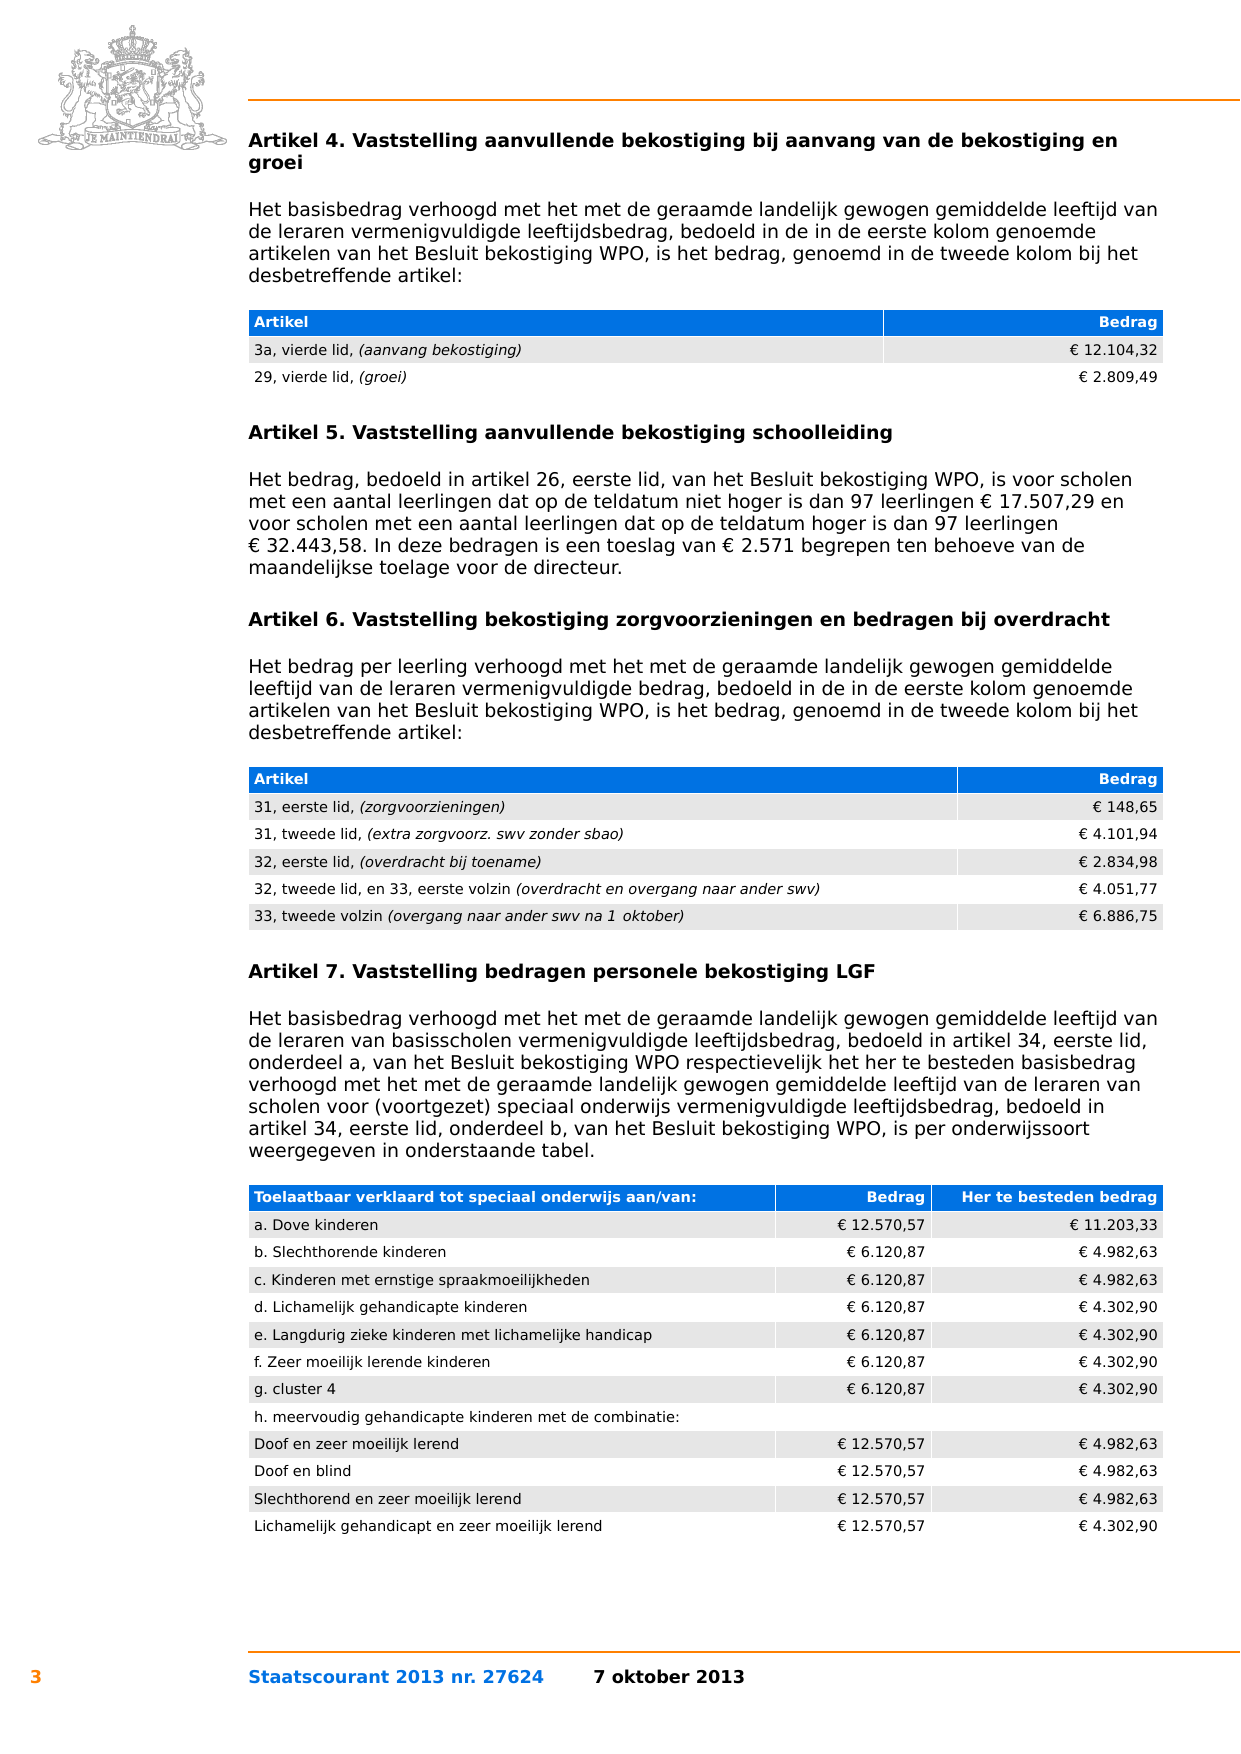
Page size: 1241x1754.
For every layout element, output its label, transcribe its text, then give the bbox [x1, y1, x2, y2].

table_cell 33, tweede volzin (overgang naar ander swv na 1 oktober) [249, 904, 957, 930]
table_cell € 12.104,32 [884, 337, 1163, 363]
table_cell b. Slechthorende kinderen [249, 1240, 775, 1266]
table_cell c. Kinderen met ernstige spraakmoeilijkheden [249, 1267, 775, 1293]
table_cell h. meervoudig gehandicapte kinderen met de combinatie: [249, 1404, 1163, 1430]
table_cell Slechthorend en zeer moeilijk lerend [249, 1486, 775, 1512]
table_cell 31, tweede lid, (extra zorgvoorz. swv zonder sbao) [249, 821, 957, 848]
table_cell a. Dove kinderen [249, 1212, 775, 1238]
table_cell 31, eerste lid, (zorgvoorzieningen) [249, 794, 957, 820]
table_cell € 4.101,94 [958, 821, 1163, 848]
table_cell 32, tweede lid, en 33, eerste volzin (overdracht en overgang naar ander swv) [249, 876, 957, 902]
subtitle Artikel 4. Vaststelling aanvullende bekostiging bij aanvang van de bekostiging en groei [248, 130, 1163, 174]
table_header Artikel [249, 767, 957, 793]
text Het basisbedrag verhoogd met het met de geraamde landelijk gewogen gemiddelde leeftijd van de leraren vermenigvuldigde leeftijdsbedrag, bedoeld in de in de eerste kolom genoemde artikelen van het Besluit bekostiging WPO, is het bedrag, genoemd in de tweede kolom bij het desbetreffende artikel: [248, 199, 1163, 287]
table_cell € 4.302,90 [932, 1349, 1163, 1375]
table_cell d. Lichamelijk gehandicapte kinderen [249, 1294, 775, 1321]
subtitle Artikel 7. Vaststelling bedragen personele bekostiging LGF [248, 961, 1163, 983]
table_cell € 2.809,49 [884, 365, 1163, 391]
text Het bedrag per leerling verhoogd met het met de geraamde landelijk gewogen gemiddelde leeftijd van de leraren vermenigvuldigde bedrag, bedoeld in de in de eerste kolom genoemde artikelen van het Besluit bekostiging WPO, is het bedrag, genoemd in de tweede kolom bij het desbetreffende artikel: [248, 656, 1163, 744]
table_cell € 12.570,57 [776, 1514, 931, 1540]
table_header Bedrag [884, 310, 1163, 336]
table_header Bedrag [958, 767, 1163, 793]
table_cell € 4.302,90 [932, 1322, 1163, 1348]
table_cell € 12.570,57 [776, 1212, 931, 1238]
table_cell € 6.120,87 [776, 1376, 931, 1403]
table_cell € 4.982,63 [932, 1459, 1163, 1485]
table_cell € 6.120,87 [776, 1240, 931, 1266]
table_cell € 6.120,87 [776, 1349, 931, 1375]
table_cell € 4.051,77 [958, 876, 1163, 902]
table_cell € 12.570,57 [776, 1431, 931, 1458]
table_cell € 12.570,57 [776, 1486, 931, 1512]
table_header Toelaatbaar verklaard tot speciaal onderwijs aan/van: [249, 1185, 775, 1211]
subtitle Artikel 5. Vaststelling aanvullende bekostiging schoolleiding [248, 422, 1163, 444]
picture [38, 25, 227, 150]
table_cell € 6.120,87 [776, 1322, 931, 1348]
table_cell € 12.570,57 [776, 1459, 931, 1485]
table_cell Lichamelijk gehandicapt en zeer moeilijk lerend [249, 1514, 775, 1540]
table_cell 29, vierde lid, (groei) [249, 365, 883, 391]
text Het bedrag, bedoeld in artikel 26, eerste lid, van het Besluit bekostiging WPO, is voor scholen met een aantal leerlingen dat op de teldatum niet hoger is dan 97 leerlingen € 17.507,29 en voor scholen met een aantal leerlingen dat op de teldatum hoger is dan 97 leerlingen € 32.443,58. In deze bedragen is een toeslag van € 2.571 begrepen ten behoeve van de maandelijkse toelage voor de directeur. [248, 469, 1163, 579]
table_cell € 6.120,87 [776, 1294, 931, 1321]
table_header Bedrag [776, 1185, 931, 1211]
table_header Artikel [249, 310, 883, 336]
table_cell € 6.886,75 [958, 904, 1163, 930]
table_cell € 11.203,33 [932, 1212, 1163, 1238]
table_cell € 148,65 [958, 794, 1163, 820]
table_cell 3a, vierde lid, (aanvang bekostiging) [249, 337, 883, 363]
table_cell e. Langdurig zieke kinderen met lichamelijke handicap [249, 1322, 775, 1348]
table_cell Doof en blind [249, 1459, 775, 1485]
table_cell € 4.982,63 [932, 1431, 1163, 1458]
table_cell € 2.834,98 [958, 849, 1163, 875]
table_cell € 4.982,63 [932, 1240, 1163, 1266]
table_header Her te besteden bedrag [932, 1185, 1163, 1211]
table_cell 32, eerste lid, (overdracht bij toename) [249, 849, 957, 875]
table_cell € 4.982,63 [932, 1267, 1163, 1293]
table_cell g. cluster 4 [249, 1376, 775, 1403]
table_cell Doof en zeer moeilijk lerend [249, 1431, 775, 1458]
table_cell f. Zeer moeilijk lerende kinderen [249, 1349, 775, 1375]
table_cell € 4.302,90 [932, 1294, 1163, 1321]
table_cell € 4.302,90 [932, 1376, 1163, 1403]
table_cell € 6.120,87 [776, 1267, 931, 1293]
table_cell € 4.302,90 [932, 1514, 1163, 1540]
text Het basisbedrag verhoogd met het met de geraamde landelijk gewogen gemiddelde leeftijd van de leraren van basisscholen vermenigvuldigde leeftijdsbedrag, bedoeld in artikel 34, eerste lid, onderdeel a, van het Besluit bekostiging WPO respectievelijk het her te besteden basisbedrag verhoogd met het met de geraamde landelijk gewogen gemiddelde leeftijd van de leraren van scholen voor (voortgezet) speciaal onderwijs vermenigvuldigde leeftijdsbedrag, bedoeld in artikel 34, eerste lid, onderdeel b, van het Besluit bekostiging WPO, is per onderwijssoort weergegeven in onderstaande tabel. [248, 1008, 1163, 1162]
subtitle Artikel 6. Vaststelling bekostiging zorgvoorzieningen en bedragen bij overdracht [248, 609, 1163, 631]
table_cell € 4.982,63 [932, 1486, 1163, 1512]
